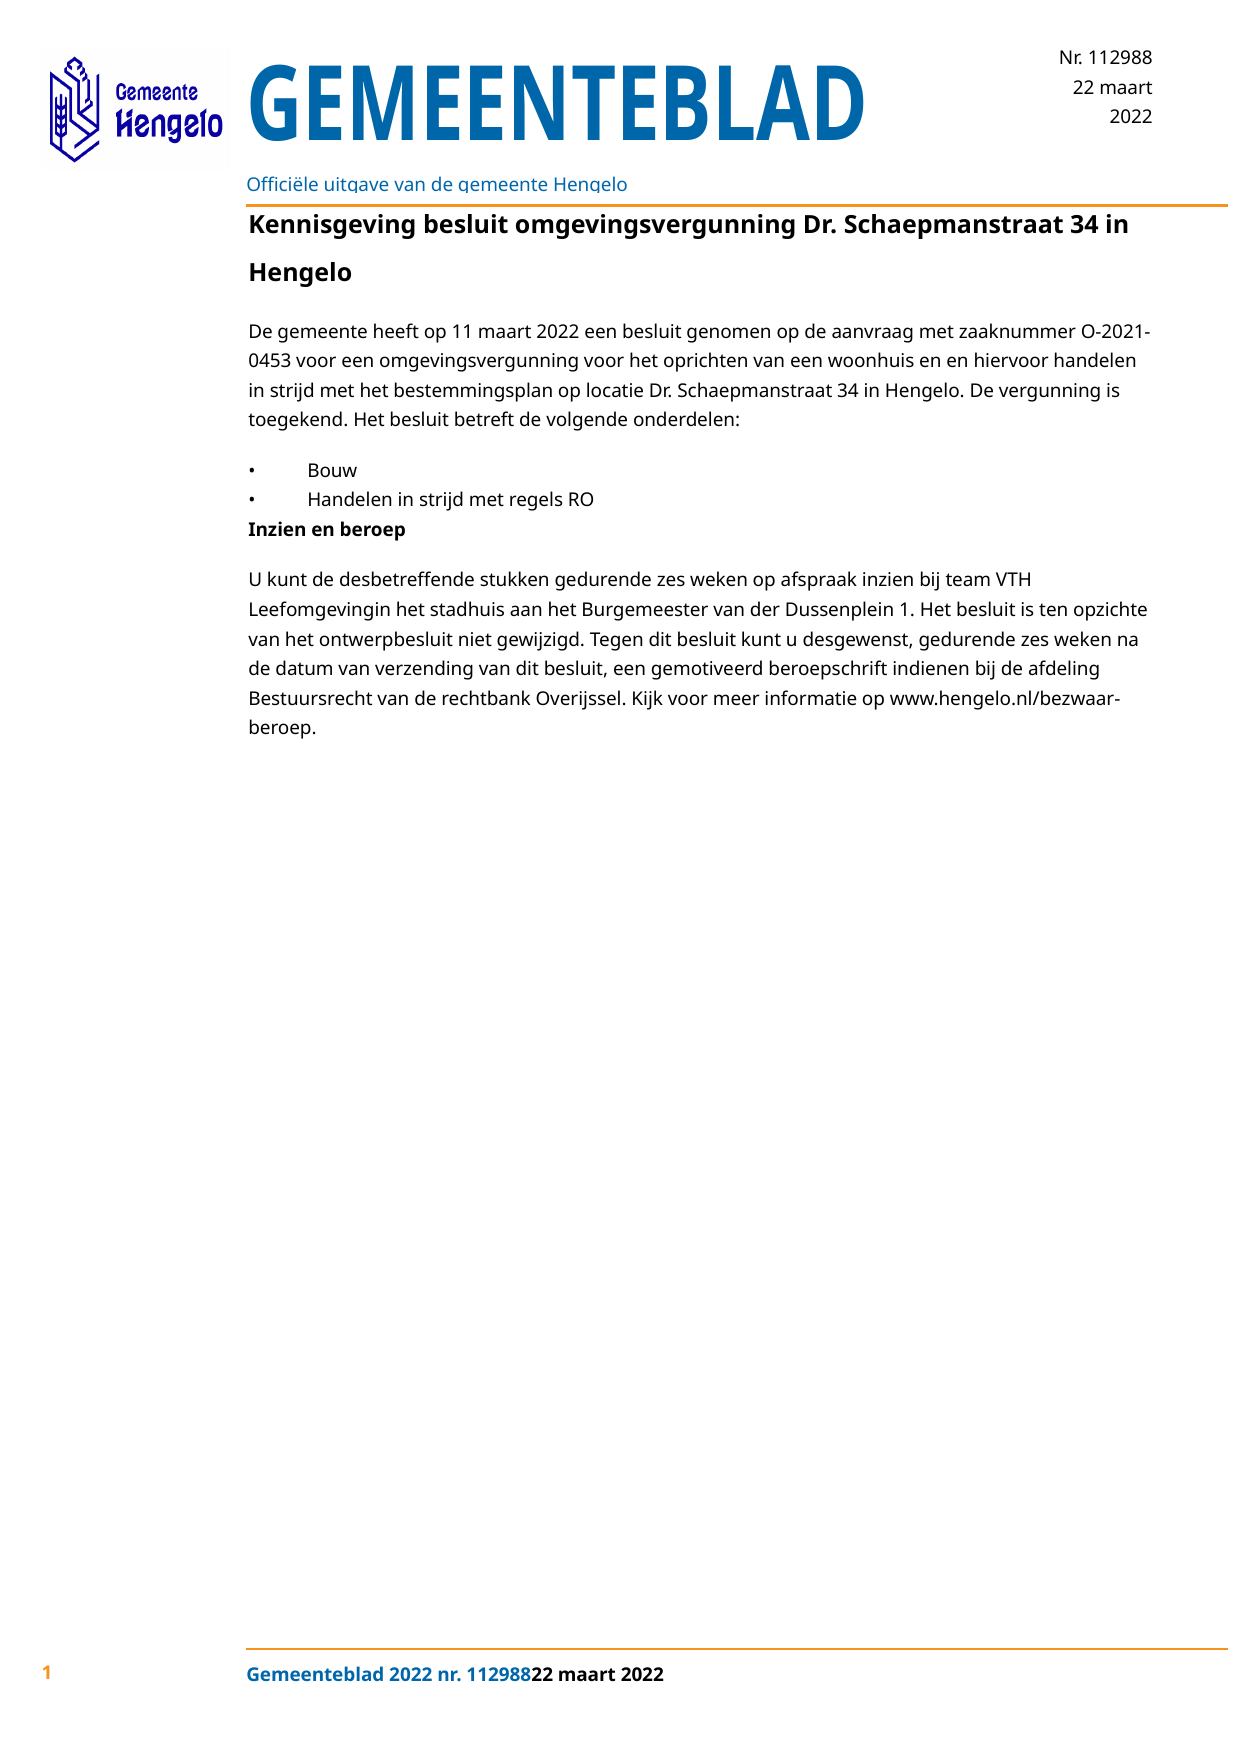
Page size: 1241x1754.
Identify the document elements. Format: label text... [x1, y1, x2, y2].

list Handelen in strijd met regels RO [248, 487, 1152, 512]
text De gemeente heeft op 11 maart 2022 een besluit genomen op de aanvraag met zaaknummer O-2021-0453 voor een omgevingsvergunning voor het oprichten van een woonhuis en en hiervoor handelen in strijd met het bestemmingsplan op locatie Dr. Schaepmanstraat 34 in Hengelo. De vergunning is toegekend. Het besluit betreft de volgende onderdelen: [248, 318, 1152, 432]
list Bouw [248, 457, 1152, 483]
text U kunt de desbetreffende stukken gedurende zes weken op afspraak inzien bij team VTH Leefomgevingin het stadhuis aan het Burgemeester van der Dussenplein 1. Het besluit is ten opzichte van het ontwerpbesluit niet gewijzigd. Tegen dit besluit kunt u desgewenst, gedurende zes weken na de datum van verzending van dit besluit, een gemotiveerd beroepschrift indienen bij de afdeling Bestuursrecht van de rechtbank Overijssel. Kijk voor meer informatie op www.hengelo.nl/bezwaar-beroep. [248, 567, 1152, 740]
picture [41, 47, 231, 172]
text Kennisgeving besluit omgevingsvergunning Dr. Schaepmanstraat 34 in Hengelo [248, 207, 1152, 288]
text Inzien en beroep [248, 516, 1152, 542]
